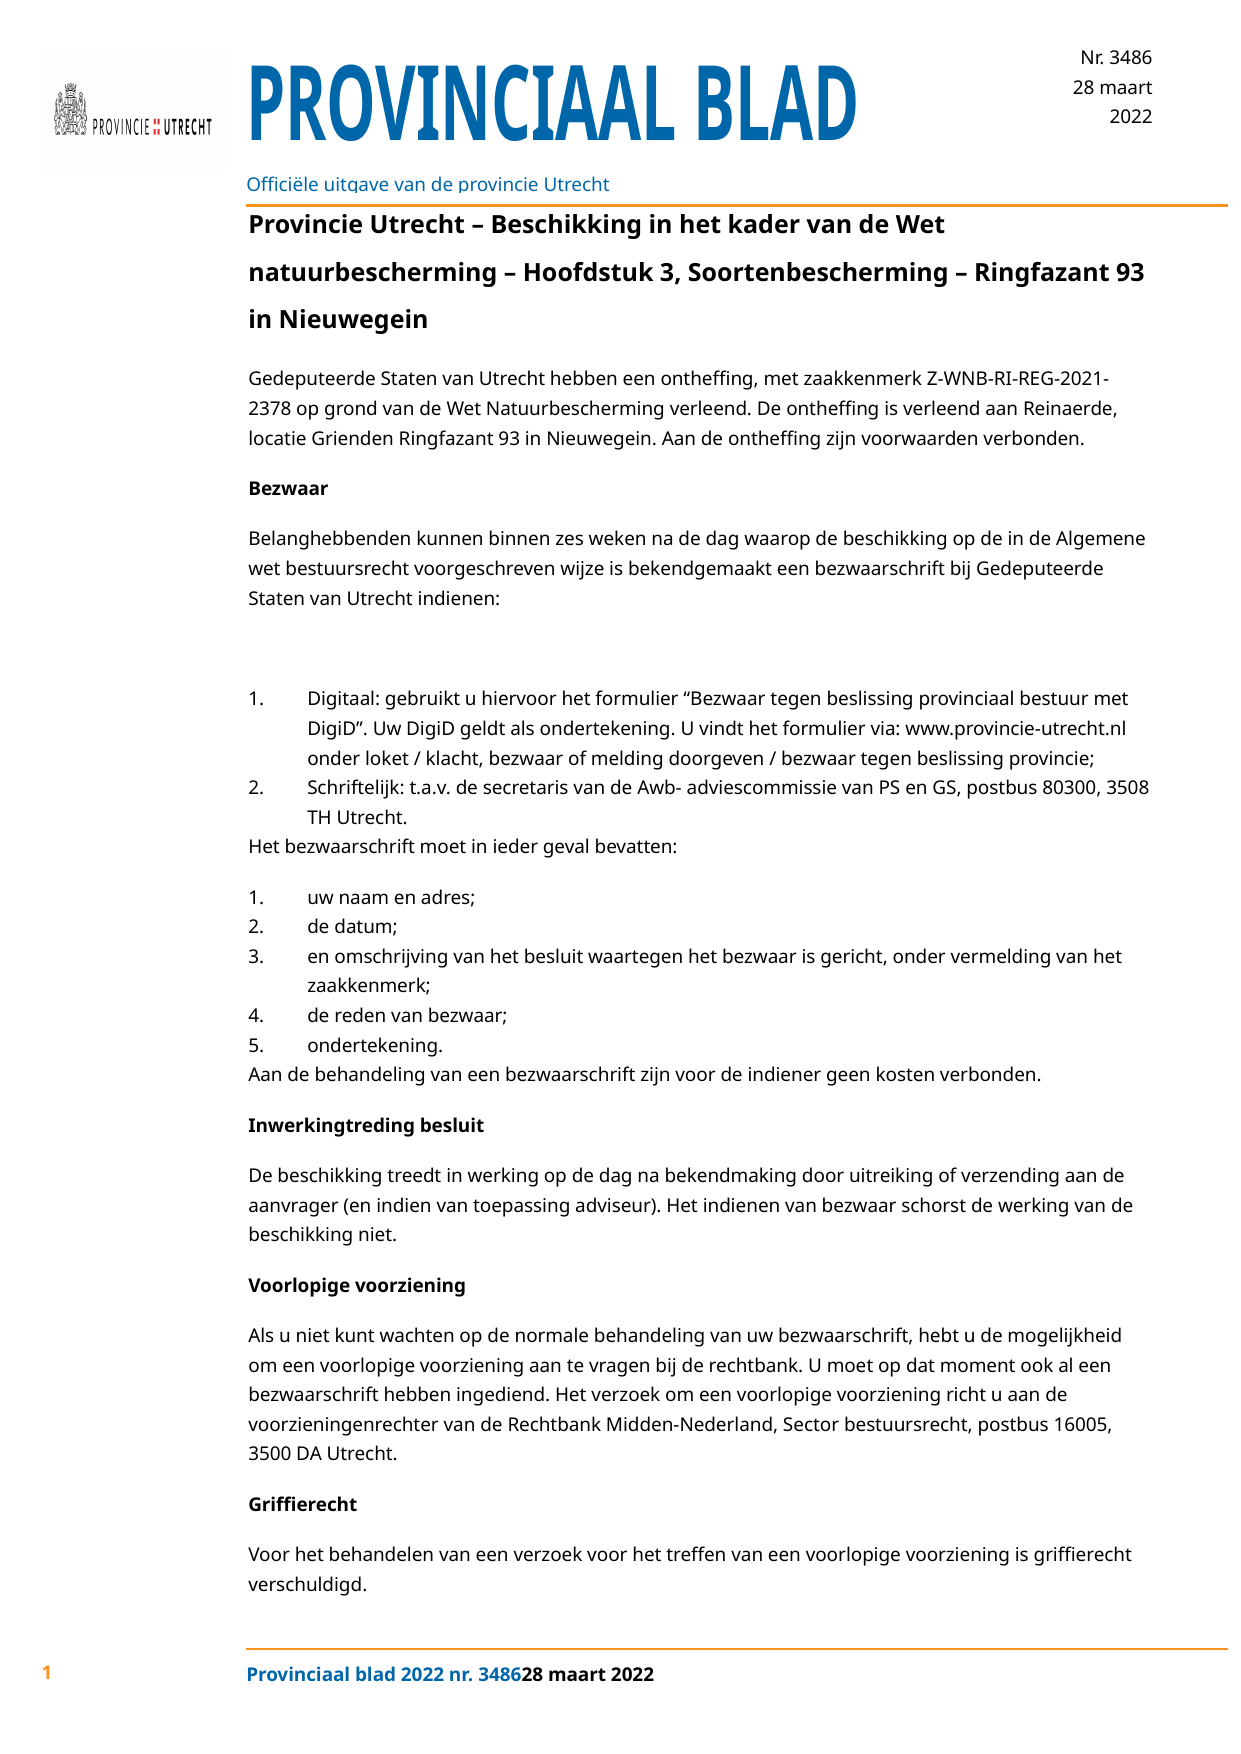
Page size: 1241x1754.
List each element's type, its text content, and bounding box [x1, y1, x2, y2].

list ondertekening. [248, 1032, 1152, 1057]
text Provincie Utrecht – Beschikking in het kader van de Wet natuurbescherming – Hoofdstuk 3, Soortenbescherming – Ringfazant 93 in Nieuwegein [248, 207, 1152, 336]
list en omschrijving van het besluit waartegen het bezwaar is gericht, onder vermelding van het zaakkenmerk; [248, 943, 1152, 998]
text Aan de behandeling van een bezwaarschrift zijn voor de indiener geen kosten verbonden. [248, 1061, 1152, 1087]
list Schriftelijk: t.a.v. de secretaris van de Awb- adviescommissie van PS en GS, postbus 80300, 3508 TH Utrecht. [248, 774, 1152, 829]
list Digitaal: gebruikt u hiervoor het formulier “Bezwaar tegen beslissing provinciaal bestuur met DigiD”. Uw DigiD geldt als ondertekening. U vindt het formulier via: www.provincie-utrecht.nl onder loket / klacht, bezwaar of melding doorgeven / bezwaar tegen beslissing provincie; [248, 686, 1152, 770]
text Als u niet kunt wachten op de normale behandeling van uw bezwaarschrift, hebt u de mogelijkheid om een voorlopige voorziening aan te vragen bij de rechtbank. U moet op dat moment ook al een bezwaarschrift hebben ingediend. Het verzoek om een voorlopige voorziening richt u aan de voorzieningenrechter van de Rechtbank Midden-Nederland, Sector bestuursrecht, postbus 16005, 3500 DA Utrecht. [248, 1322, 1152, 1466]
text Voor het behandelen van een verzoek voor het treffen van een voorlopige voorziening is griffierecht verschuldigd. [248, 1541, 1152, 1597]
picture [41, 47, 231, 172]
text Bezwaar [248, 475, 1152, 501]
text Inwerkingtreding besluit [248, 1112, 1152, 1137]
text Belanghebbenden kunnen binnen zes weken na de dag waarop de beschikking op de in de Algemene wet bestuursrecht voorgeschreven wijze is bekendgemaakt een bezwaarschrift bij Gedeputeerde Staten van Utrecht indienen: [248, 526, 1152, 610]
text De beschikking treedt in werking op de dag na bekendmaking door uitreiking of verzending aan de aanvrager (en indien van toepassing adviseur). Het indienen van bezwaar schorst de werking van de beschikking niet. [248, 1162, 1152, 1247]
list de datum; [248, 913, 1152, 939]
text Het bezwaarschrift moet in ieder geval bevatten: [248, 833, 1152, 859]
list uw naam en adres; [248, 884, 1152, 909]
text Gedeputeerde Staten van Utrecht hebben een ontheffing, met zaakkenmerk Z-WNB-RI-REG-2021-2378 op grond van de Wet Natuurbescherming verleend. De ontheffing is verleend aan Reinaerde, locatie Grienden Ringfazant 93 in Nieuwegein. Aan de ontheffing zijn voorwaarden verbonden. [248, 366, 1152, 450]
text Voorlopige voorziening [248, 1272, 1152, 1297]
text Griffierecht [248, 1491, 1152, 1517]
list de reden van bezwaar; [248, 1002, 1152, 1028]
